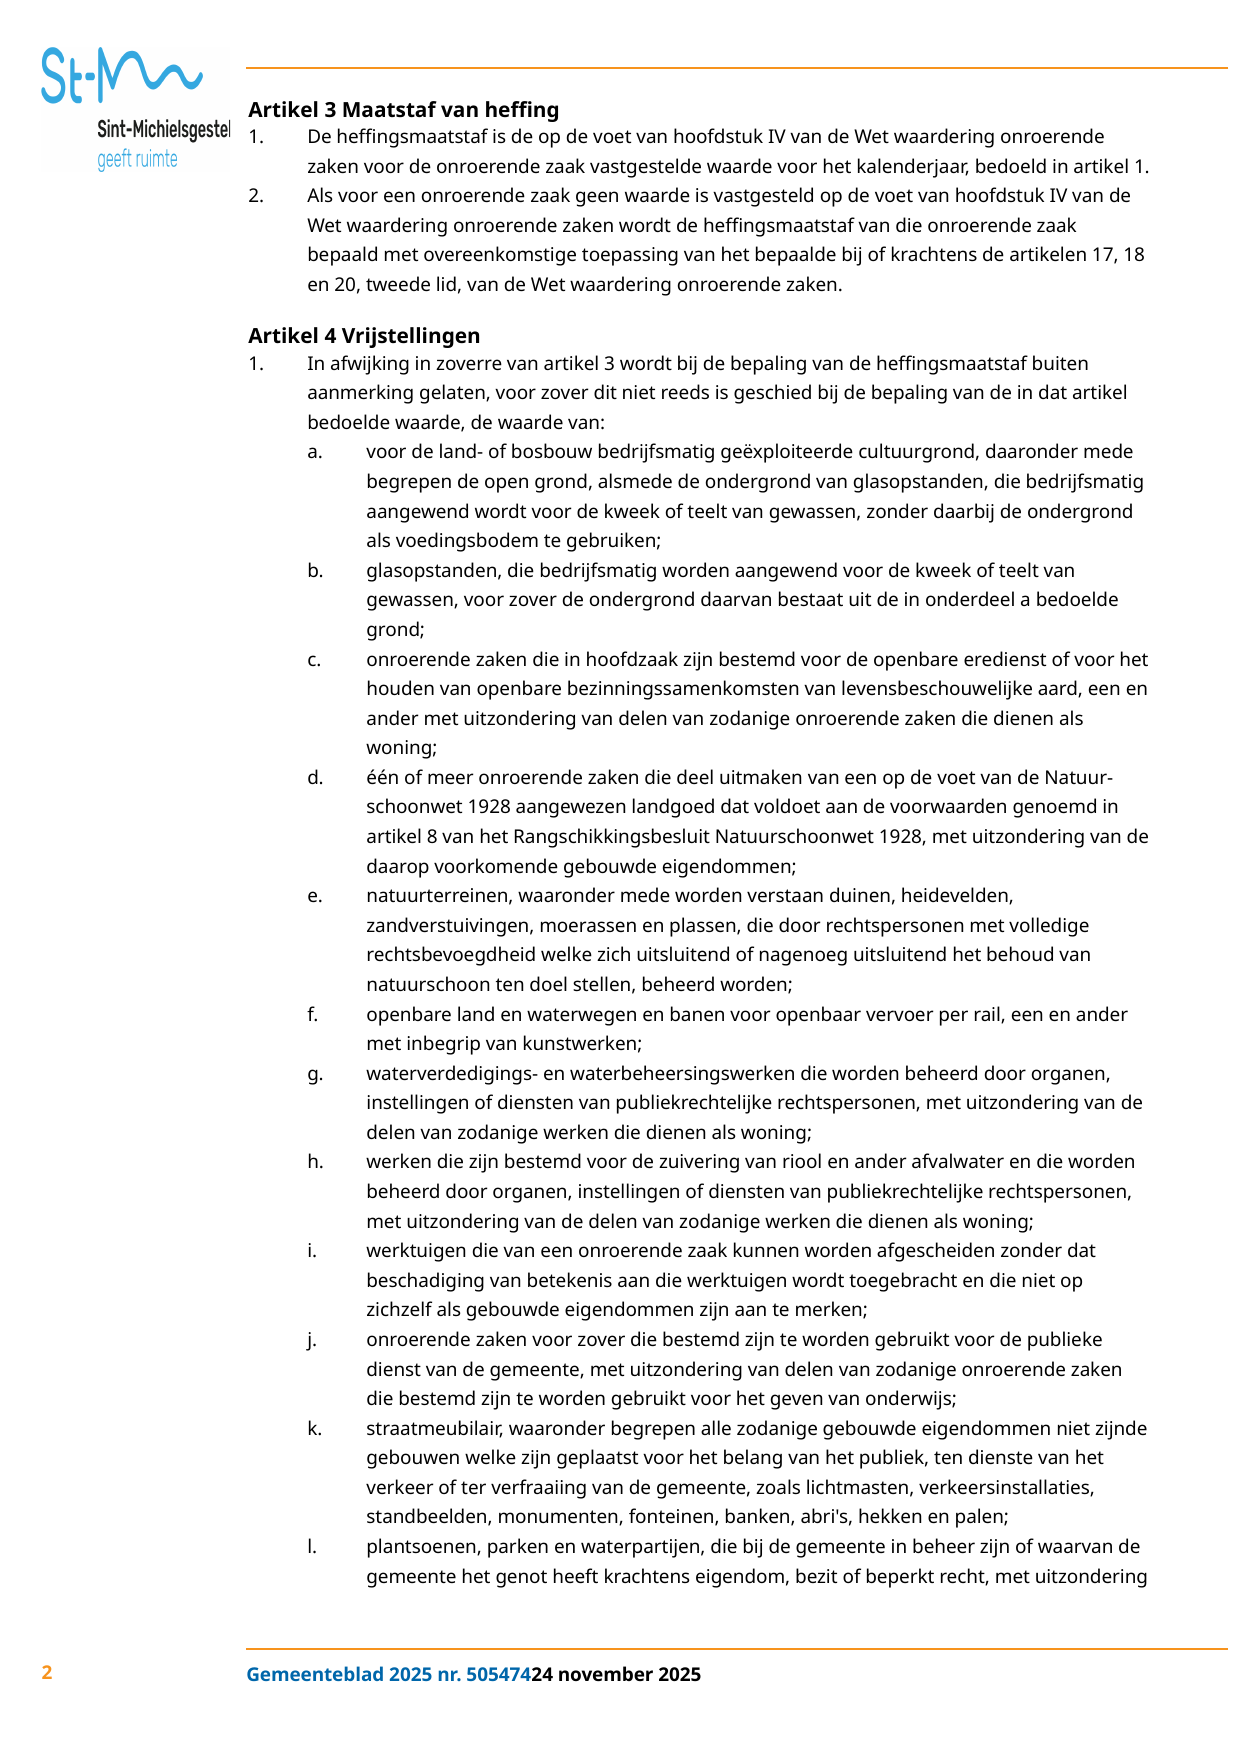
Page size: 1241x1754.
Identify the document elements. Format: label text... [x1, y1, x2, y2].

list Als voor een onroerende zaak geen waarde is vastgesteld op de voet van hoofdstuk IV van de Wet waardering onroerende zaken wordt de heffingsmaatstaf van die onroerende zaak bepaald met overeenkomstige toepassing van het bepaalde bij of krachtens de artikelen 17, 18 en 20, tweede lid, van de Wet waardering onroerende zaken. [248, 182, 1152, 297]
list één of meer onroerende zaken die deel uitmaken van een op de voet van de Natuur-schoonwet 1928 aangewezen landgoed dat voldoet aan de voorwaarden genoemd in artikel 8 van het Rangschikkingsbesluit Natuurschoonwet 1928, met uitzondering van de daarop voorkomende gebouwde eigendommen; [307, 764, 1152, 879]
list plantsoenen, parken en waterpartijen, die bij de gemeente in beheer zijn of waarvan de gemeente het genot heeft krachtens eigendom, bezit of beperkt recht, met uitzondering [307, 1533, 1152, 1589]
list straatmeubilair, waaronder begrepen alle zodanige gebouwde eigendommen niet zijnde gebouwen welke zijn geplaatst voor het belang van het publiek, ten dienste van het verkeer of ter verfraaiing van de gemeente, zoals lichtmasten, verkeersinstallaties, standbeelden, monumenten, fonteinen, banken, abri's, hekken en palen; [307, 1415, 1152, 1529]
text Artikel 4 Vrijstellingen [248, 322, 1152, 350]
list De heffingsmaatstaf is de op de voet van hoofdstuk IV van de Wet waardering onroerende zaken voor de onroerende zaak vastgestelde waarde voor het kalenderjaar, bedoeld in artikel 1. [248, 123, 1152, 178]
list werken die zijn bestemd voor de zuivering van riool en ander afvalwater en die worden beheerd door organen, instellingen of diensten van publiekrechtelijke rechtspersonen, met uitzondering van de delen van zodanige werken die dienen als woning; [307, 1149, 1152, 1234]
list openbare land en waterwegen en banen voor openbaar vervoer per rail, een en ander met inbegrip van kunstwerken; [307, 1001, 1152, 1056]
list werktuigen die van een onroerende zaak kunnen worden afgescheiden zonder dat beschadiging van betekenis aan die werktuigen wordt toegebracht en die niet op zichzelf als gebouwde eigendommen zijn aan te merken; [307, 1237, 1152, 1322]
list voor de land- of bosbouw bedrijfsmatig geëxploiteerde cultuurgrond, daaronder mede begrepen de open grond, alsmede de ondergrond van glasopstanden, die bedrijfsmatig aangewend wordt voor de kweek of teelt van gewassen, zonder daarbij de ondergrond als voedingsbodem te gebruiken; [307, 439, 1152, 553]
list waterverdedigings- en waterbeheersingswerken die worden beheerd door organen, instellingen of diensten van publiekrechtelijke rechtspersonen, met uitzondering van de delen van zodanige werken die dienen als woning; [307, 1060, 1152, 1145]
list In afwijking in zoverre van artikel 3 wordt bij de bepaling van de heffingsmaatstaf buiten aanmerking gelaten, voor zover dit niet reeds is geschied bij de bepaling van de in dat artikel bedoelde waarde, de waarde van: [248, 350, 1152, 435]
picture [41, 47, 231, 172]
list glasopstanden, die bedrijfsmatig worden aangewend voor de kweek of teelt van gewassen, voor zover de ondergrond daarvan bestaat uit de in onderdeel a bedoelde grond; [307, 557, 1152, 642]
text Artikel 3 Maatstaf van heffing [248, 95, 1152, 123]
list onroerende zaken voor zover die bestemd zijn te worden gebruikt voor de publieke dienst van de gemeente, met uitzondering van delen van zodanige onroerende zaken die bestemd zijn te worden gebruikt voor het geven van onderwijs; [307, 1326, 1152, 1411]
list onroerende zaken die in hoofdzaak zijn bestemd voor de openbare eredienst of voor het houden van openbare bezinningssamenkomsten van levensbeschouwelijke aard, een en ander met uitzondering van delen van zodanige onroerende zaken die dienen als woning; [307, 646, 1152, 760]
list natuurterreinen, waaronder mede worden verstaan duinen, heidevelden, zandverstuivingen, moerassen en plassen, die door rechtspersonen met volledige rechtsbevoegdheid welke zich uitsluitend of nagenoeg uitsluitend het behoud van natuurschoon ten doel stellen, beheerd worden; [307, 882, 1152, 997]
